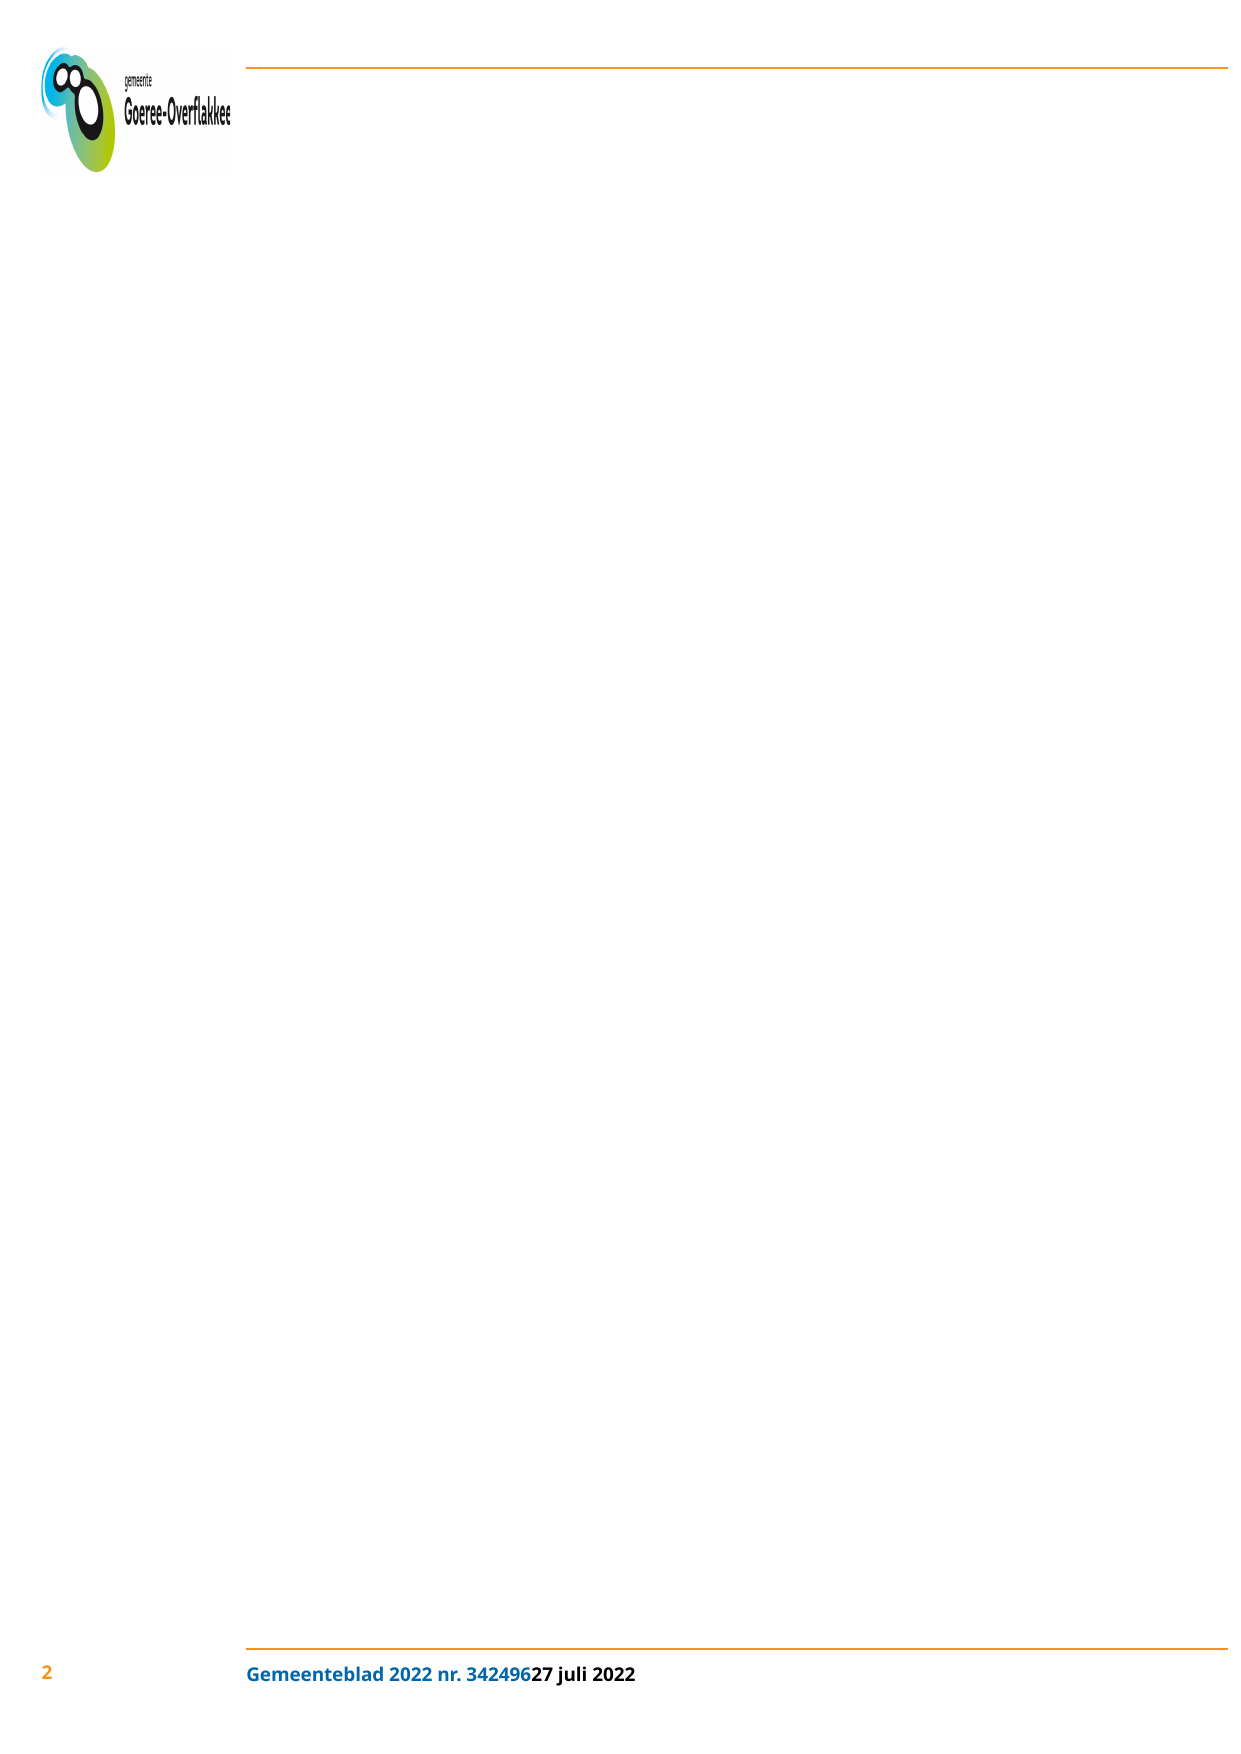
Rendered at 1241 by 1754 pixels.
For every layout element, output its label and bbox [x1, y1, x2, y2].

picture [41, 47, 231, 172]
